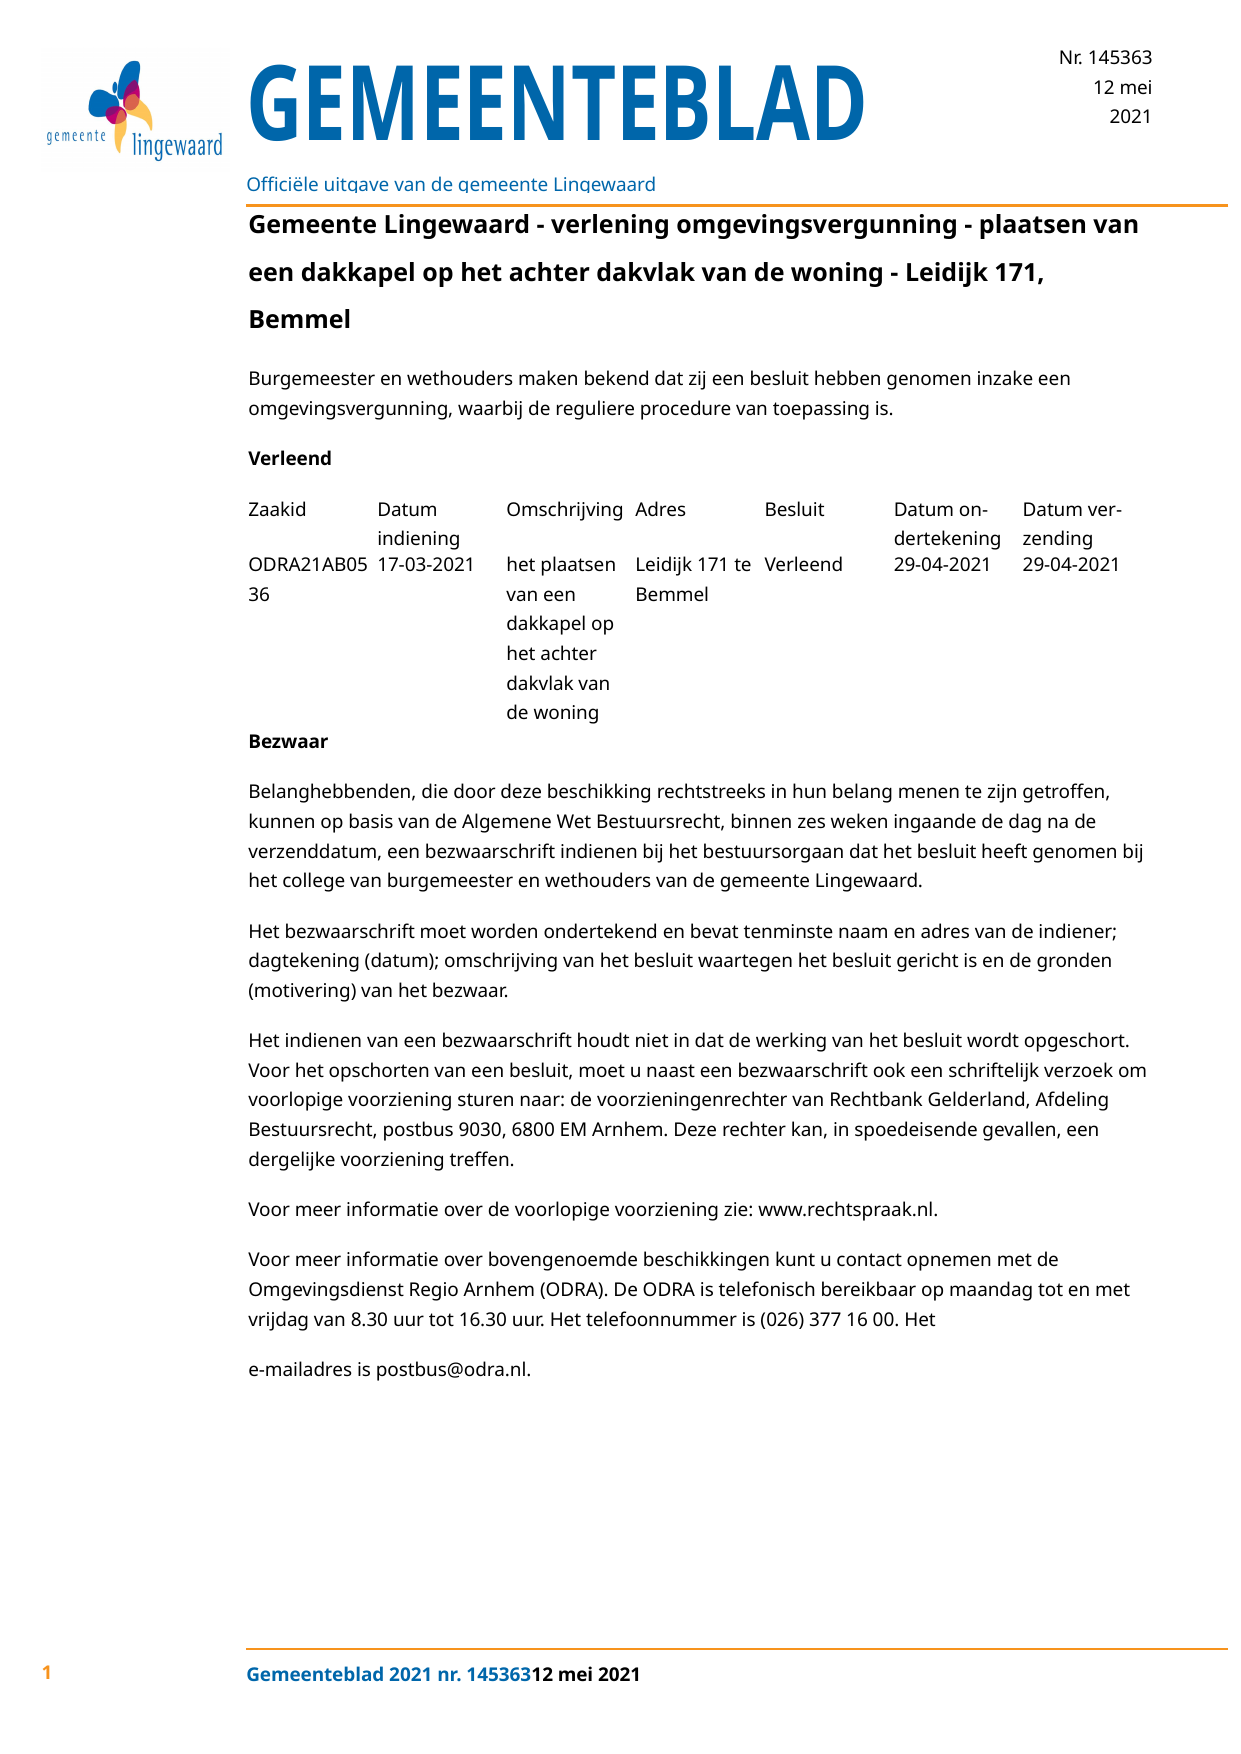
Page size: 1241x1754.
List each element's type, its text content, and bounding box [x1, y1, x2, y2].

text Het bezwaarschrift moet worden ondertekend en bevat tenminste naam en adres van de indiener; dagtekening (datum); omschrijving van het besluit waartegen het besluit gericht is en de gronden (motivering) van het bezwaar. [248, 918, 1152, 1003]
table_header Adres [635, 496, 764, 551]
table_cell het plaatsen van een dakkapel op het achter dakvlak van de woning [506, 551, 635, 725]
table_cell 17-03-2021 [377, 551, 506, 725]
table_header Datum on-dertekening [894, 496, 1022, 551]
text Burgemeester en wethouders maken bekend dat zij een besluit hebben genomen inzake een omgevingsvergunning, waarbij de reguliere procedure van toepassing is. [248, 366, 1152, 421]
text Belanghebbenden, die door deze beschikking rechtstreeks in hun belang menen te zijn getroffen, kunnen op basis van de Algemene Wet Bestuursrecht, binnen zes weken ingaande de dag na de verzenddatum, een bezwaarschrift indienen bij het bestuursorgaan dat het besluit heeft genomen bij het college van burgemeester en wethouders van de gemeente Lingewaard. [248, 779, 1152, 893]
table_header Zaakid [248, 496, 377, 551]
table_cell ODRA21AB0536 [248, 551, 377, 725]
table_header Besluit [764, 496, 893, 551]
table_cell Verleend [764, 551, 893, 725]
table_header Omschrijving [506, 496, 635, 551]
table_header Datum ver-zending [1023, 496, 1152, 551]
text Verleend [248, 446, 1152, 471]
text Voor meer informatie over de voorlopige voorziening zie: www.rechtspraak.nl. [248, 1196, 1152, 1222]
text Bezwaar [248, 728, 1152, 754]
text Gemeente Lingewaard - verlening omgevingsvergunning - plaatsen van een dakkapel op het achter dakvlak van de woning - Leidijk 171, Bemmel [248, 207, 1152, 336]
table_cell 29-04-2021 [894, 551, 1022, 725]
text Het indienen van een bezwaarschrift houdt niet in dat de werking van het besluit wordt opgeschort. Voor het opschorten van een besluit, moet u naast een bezwaarschrift ook een schriftelijk verzoek om voorlopige voorziening sturen naar: de voorzieningenrechter van Rechtbank Gelderland, Afdeling Bestuursrecht, postbus 9030, 6800 EM Arnhem. Deze rechter kan, in spoedeisende gevallen, een dergelijke voorziening treffen. [248, 1027, 1152, 1171]
picture [41, 47, 231, 172]
text e-mailadres is postbus@odra.nl. [248, 1356, 1152, 1382]
table_header Datum indiening [377, 496, 506, 551]
table_cell Leidijk 171 te Bemmel [635, 551, 764, 725]
text Voor meer informatie over bovengenoemde beschikkingen kunt u contact opnemen met de Omgevingsdienst Regio Arnhem (ODRA). De ODRA is telefonisch bereikbaar op maandag tot en met vrijdag van 8.30 uur tot 16.30 uur. Het telefoonnummer is (026) 377 16 00. Het [248, 1247, 1152, 1331]
table_cell 29-04-2021 [1023, 551, 1152, 725]
